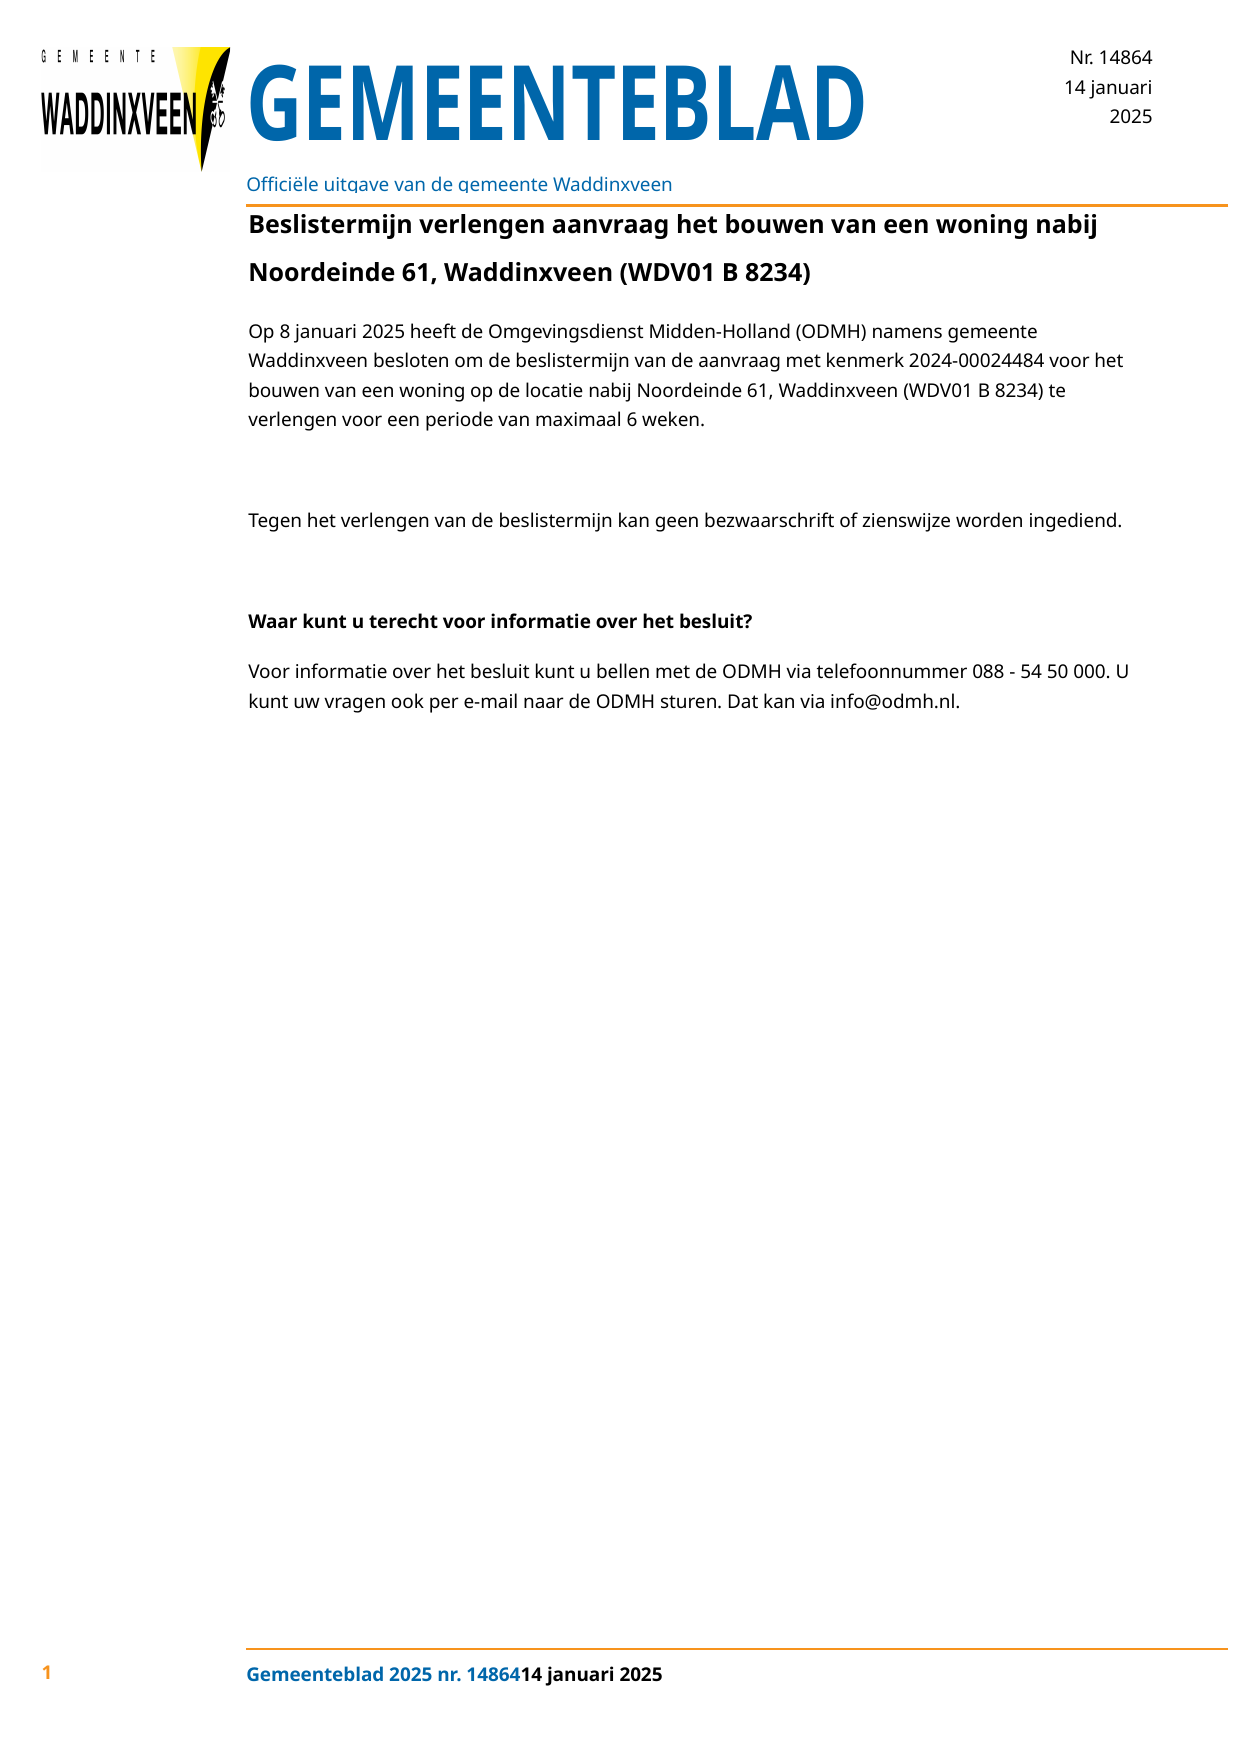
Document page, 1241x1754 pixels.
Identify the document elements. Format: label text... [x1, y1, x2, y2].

text Waar kunt u terecht voor informatie over het besluit? [248, 608, 1152, 634]
text Tegen het verlengen van de beslistermijn kan geen bezwaarschrift of zienswijze worden ingediend. [248, 507, 1152, 533]
picture [41, 47, 231, 172]
text Beslistermijn verlengen aanvraag het bouwen van een woning nabij Noordeinde 61, Waddinxveen (WDV01 B 8234) [248, 207, 1152, 288]
text Op 8 januari 2025 heeft de Omgevingsdienst Midden-Holland (ODMH) namens gemeente Waddinxveen besloten om de beslistermijn van de aanvraag met kenmerk 2024-00024484 voor het bouwen van een woning op de locatie nabij Noordeinde 61, Waddinxveen (WDV01 B 8234) te verlengen voor een periode van maximaal 6 weken. [248, 318, 1152, 432]
text Voor informatie over het besluit kunt u bellen met de ODMH via telefoonnummer 088 - 54 50 000. U kunt uw vragen ook per e-mail naar de ODMH sturen. Dat kan via info@odmh.nl. [248, 659, 1152, 714]
